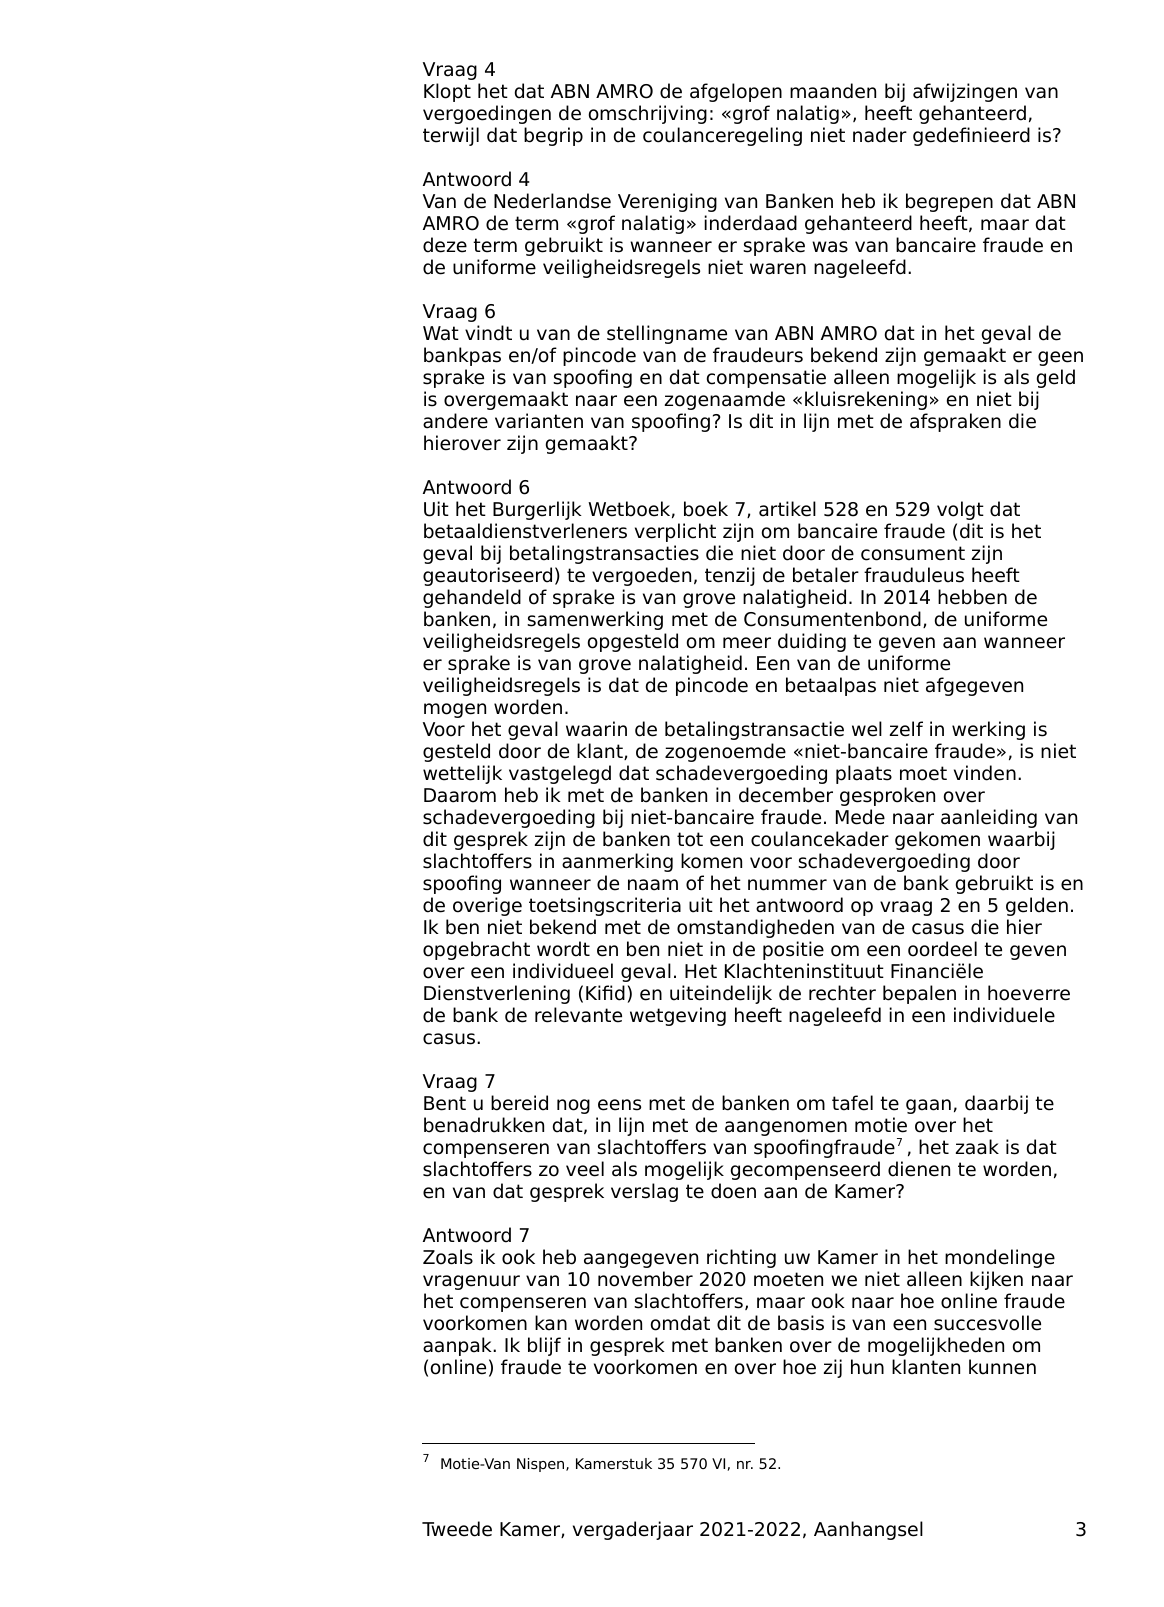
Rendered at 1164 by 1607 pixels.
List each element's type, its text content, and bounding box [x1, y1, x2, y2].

text Van de Nederlandse Vereniging van Banken heb ik begrepen dat ABN AMRO de term «grof nalatig» inderdaad gehanteerd heeft, maar dat deze term gebruikt is wanneer er sprake was van bancaire fraude en de uniforme veiligheidsregels niet waren nageleefd. [422, 191, 1087, 279]
text Antwoord 4 [422, 169, 1087, 191]
text Vraag 4 [422, 59, 1087, 81]
text Antwoord 7 [422, 1225, 1087, 1247]
text Motie-Van Nispen, Kamerstuk 35 570 VI, nr. 52. [422, 1452, 1087, 1474]
text Vraag 6 [422, 301, 1087, 323]
text Zoals ik ook heb aangegeven richting uw Kamer in het mondelinge vragenuur van 10 november 2020 moeten we niet alleen kijken naar het compenseren van slachtoffers, maar ook naar hoe online fraude voorkomen kan worden omdat dit de basis is van een succesvolle aanpak. Ik blijf in gesprek met banken over de mogelijkheden om (online) fraude te voorkomen en over hoe zij hun klanten kunnen [422, 1247, 1087, 1379]
text Wat vindt u van de stellingname van ABN AMRO dat in het geval de bankpas en/of pincode van de fraudeurs bekend zijn gemaakt er geen sprake is van spoofing en dat compensatie alleen mogelijk is als geld is overgemaakt naar een zogenaamde «kluisrekening» en niet bij andere varianten van spoofing? Is dit in lijn met de afspraken die hierover zijn gemaakt? [422, 323, 1087, 455]
text Voor het geval waarin de betalingstransactie wel zelf in werking is gesteld door de klant, de zogenoemde «niet-bancaire fraude», is niet wettelijk vastgelegd dat schadevergoeding plaats moet vinden. Daarom heb ik met de banken in december gesproken over schadevergoeding bij niet-bancaire fraude. Mede naar aanleiding van dit gesprek zijn de banken tot een coulancekader gekomen waarbij slachtoffers in aanmerking komen voor schadevergoeding door spoofing wanneer de naam of het nummer van de bank gebruikt is en de overige toetsingscriteria uit het antwoord op vraag 2 en 5 gelden. [422, 719, 1087, 917]
text Vraag 7 [422, 1071, 1087, 1093]
text Uit het Burgerlijk Wetboek, boek 7, artikel 528 en 529 volgt dat betaaldienstverleners verplicht zijn om bancaire fraude (dit is het geval bij betalingstransacties die niet door de consument zijn geautoriseerd) te vergoeden, tenzij de betaler frauduleus heeft gehandeld of sprake is van grove nalatigheid. In 2014 hebben de banken, in samenwerking met de Consumentenbond, de uniforme veiligheidsregels opgesteld om meer duiding te geven aan wanneer er sprake is van grove nalatigheid. Een van de uniforme veiligheidsregels is dat de pincode en betaalpas niet afgegeven mogen worden. [422, 499, 1087, 719]
text Bent u bereid nog eens met de banken om tafel te gaan, daarbij te benadrukken dat, in lijn met de aangenomen motie over het compenseren van slachtoffers van spoofingfraude, het zaak is dat slachtoffers zo veel als mogelijk gecompenseerd dienen te worden, en van dat gesprek verslag te doen aan de Kamer? [422, 1093, 1087, 1203]
text Ik ben niet bekend met de omstandigheden van de casus die hier opgebracht wordt en ben niet in de positie om een oordeel te geven over een individueel geval. Het Klachteninstituut Financiële Dienstverlening (Kifid) en uiteindelijk de rechter bepalen in hoeverre de bank de relevante wetgeving heeft nageleefd in een individuele casus. [422, 917, 1087, 1049]
text Klopt het dat ABN AMRO de afgelopen maanden bij afwijzingen van vergoedingen de omschrijving: «grof nalatig», heeft gehanteerd, terwijl dat begrip in de coulanceregeling niet nader gedefinieerd is? [422, 81, 1087, 147]
text Antwoord 6 [422, 477, 1087, 499]
